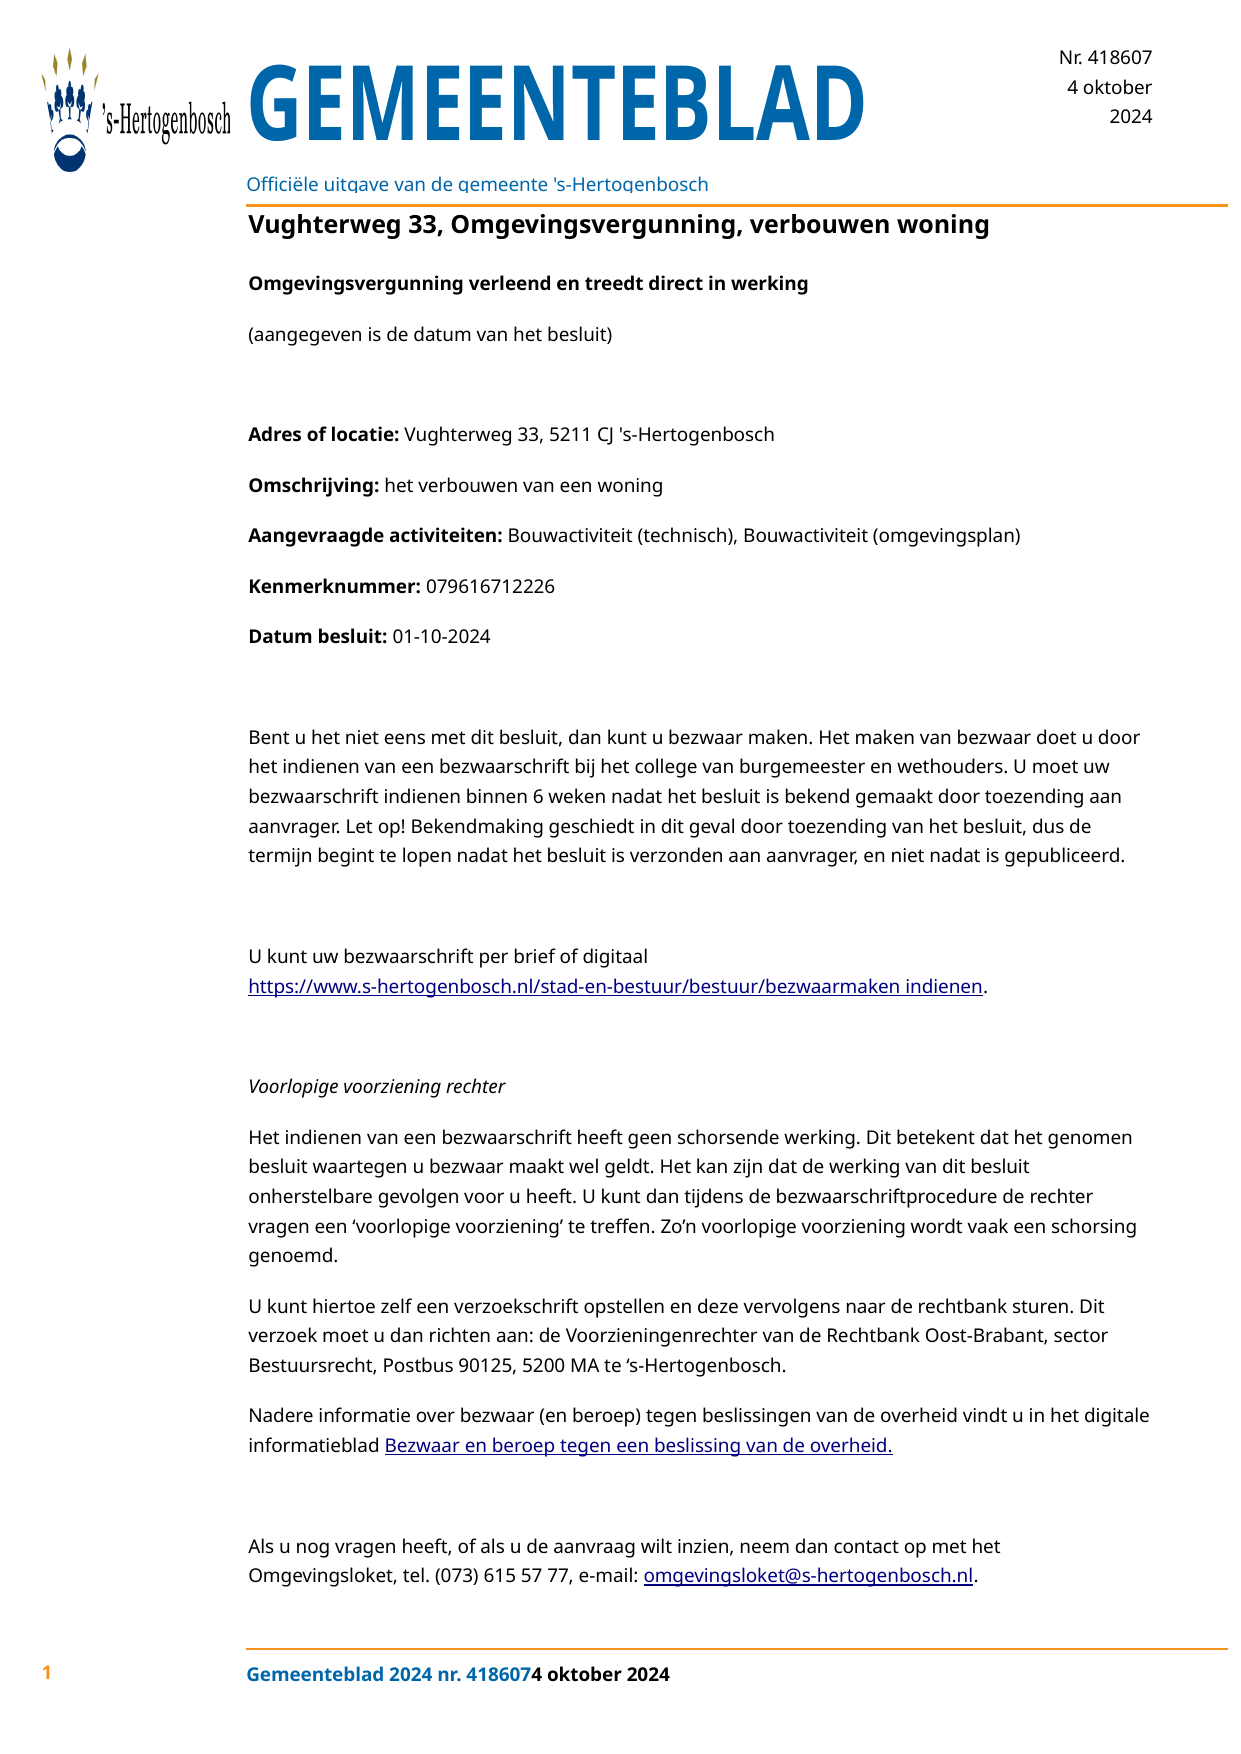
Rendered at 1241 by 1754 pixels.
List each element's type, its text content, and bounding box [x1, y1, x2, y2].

text Nadere informatie over bezwaar (en beroep) tegen beslissingen van de overheid vindt u in het digitale informatieblad Bezwaar en beroep tegen een beslissing van de overheid. [248, 1402, 1152, 1458]
text (aangegeven is de datum van het besluit) [248, 321, 1152, 346]
text Datum besluit: 01-10-2024 [248, 623, 1152, 649]
text Vughterweg 33, Omgevingsvergunning, verbouwen woning [248, 207, 1152, 241]
text Als u nog vragen heeft, of als u de aanvraag wilt inzien, neem dan contact op met het Omgevingsloket, tel. (073) 615 57 77, e-mail: omgevingsloket@s-hertogenbosch.nl. [248, 1533, 1152, 1588]
text Omgevingsvergunning verleend en treedt direct in werking [248, 270, 1152, 296]
text U kunt uw bezwaarschrift per brief of digitaal https://www.s-hertogenbosch.nl/stad-en-bestuur/bestuur/bezwaarmaken indienen. [248, 943, 1152, 998]
text Het indienen van een bezwaarschrift heeft geen schorsende werking. Dit betekent dat het genomen besluit waartegen u bezwaar maakt wel geldt. Het kan zijn dat de werking van dit besluit onherstelbare gevolgen voor u heeft. U kunt dan tijdens de bezwaarschriftprocedure de rechter vragen een ‘voorlopige voorziening’ te treffen. Zo’n voorlopige voorziening wordt vaak een schorsing genoemd. [248, 1124, 1152, 1268]
picture [41, 47, 231, 172]
text Adres of locatie: Vughterweg 33, 5211 CJ 's-Hertogenbosch [248, 422, 1152, 447]
text Aangevraagde activiteiten: Bouwactiviteit (technisch), Bouwactiviteit (omgevingsplan) [248, 522, 1152, 548]
text Bent u het niet eens met dit besluit, dan kunt u bezwaar maken. Het maken van bezwaar doet u door het indienen van een bezwaarschrift bij het college van burgemeester en wethouders. U moet uw bezwaarschrift indienen binnen 6 weken nadat het besluit is bekend gemaakt door toezending aan aanvrager. Let op! Bekendmaking geschiedt in dit geval door toezending van het besluit, dus de termijn begint te lopen nadat het besluit is verzonden aan aanvrager, en niet nadat is gepubliceerd. [248, 724, 1152, 868]
text Kenmerknummer: 079616712226 [248, 573, 1152, 598]
text Omschrijving: het verbouwen van een woning [248, 472, 1152, 498]
text U kunt hiertoe zelf een verzoekschrift opstellen en deze vervolgens naar de rechtbank sturen. Dit verzoek moet u dan richten aan: de Voorzieningenrechter van de Rechtbank Oost-Brabant, sector Bestuursrecht, Postbus 90125, 5200 MA te ‘s-Hertogenbosch. [248, 1293, 1152, 1378]
text Voorlopige voorziening rechter [248, 1074, 1152, 1099]
